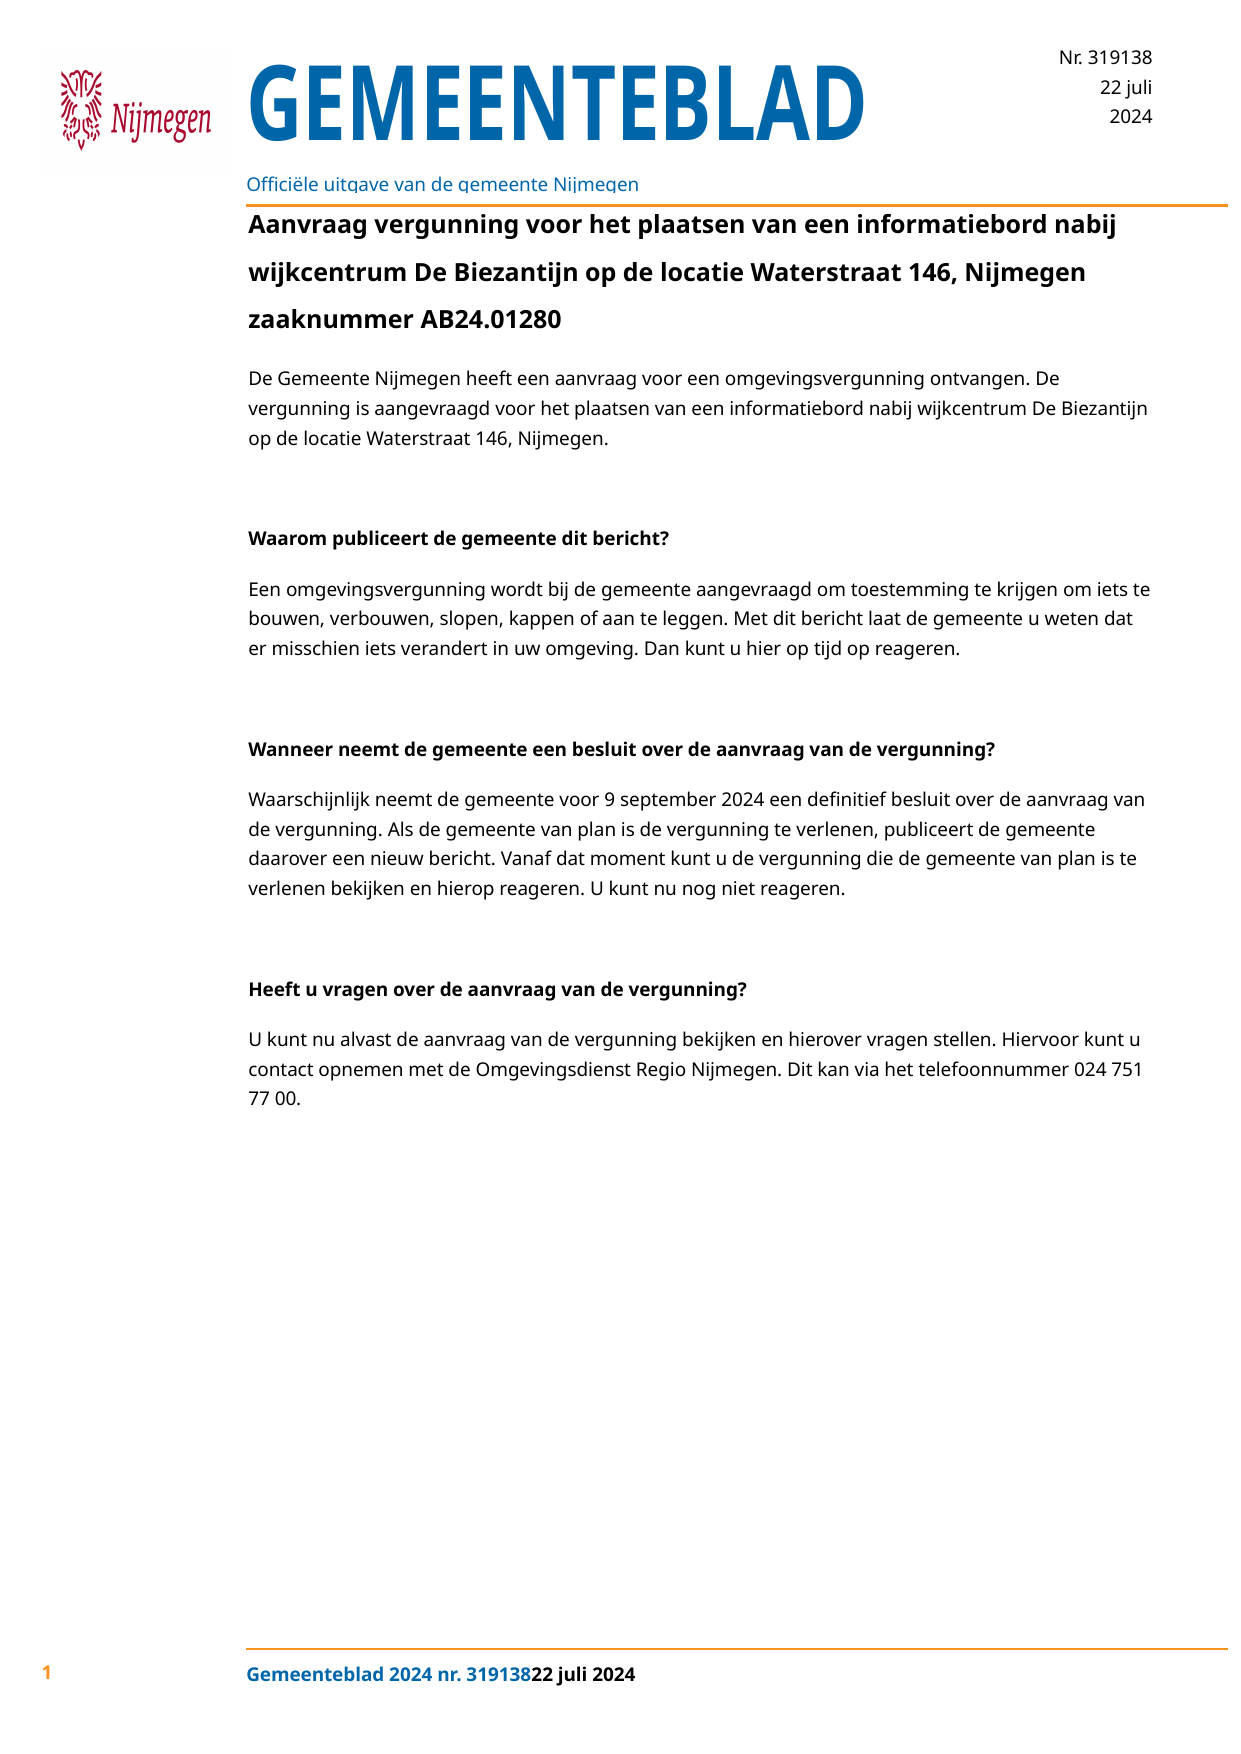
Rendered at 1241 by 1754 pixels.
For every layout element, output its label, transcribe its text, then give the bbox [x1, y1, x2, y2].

text Aanvraag vergunning voor het plaatsen van een informatiebord nabij wijkcentrum De Biezantijn op de locatie Waterstraat 146, Nijmegen zaaknummer AB24.01280 [248, 207, 1152, 336]
text Waarschijnlijk neemt de gemeente voor 9 september 2024 een definitief besluit over de aanvraag van de vergunning. Als de gemeente van plan is de vergunning te verlenen, publiceert de gemeente daarover een nieuw bericht. Vanaf dat moment kunt u de vergunning die de gemeente van plan is te verlenen bekijken en hierop reageren. U kunt nu nog niet reageren. [248, 786, 1152, 901]
text Wanneer neemt de gemeente een besluit over de aanvraag van de vergunning? [248, 736, 1152, 762]
picture [41, 47, 231, 172]
text De Gemeente Nijmegen heeft een aanvraag voor een omgevingsvergunning ontvangen. De vergunning is aangevraagd voor het plaatsen van een informatiebord nabij wijkcentrum De Biezantijn op de locatie Waterstraat 146, Nijmegen. [248, 366, 1152, 450]
text Heeft u vragen over de aanvraag van de vergunning? [248, 976, 1152, 1002]
text Waarom publiceert de gemeente dit bericht? [248, 526, 1152, 551]
text Een omgevingsvergunning wordt bij de gemeente aangevraagd om toestemming te krijgen om iets te bouwen, verbouwen, slopen, kappen of aan te leggen. Met dit bericht laat de gemeente u weten dat er misschien iets verandert in uw omgeving. Dan kunt u hier op tijd op reageren. [248, 576, 1152, 661]
text U kunt nu alvast de aanvraag van de vergunning bekijken en hierover vragen stellen. Hiervoor kunt u contact opnemen met de Omgevingsdienst Regio Nijmegen. Dit kan via het telefoonnummer 024 751 77 00. [248, 1026, 1152, 1111]
